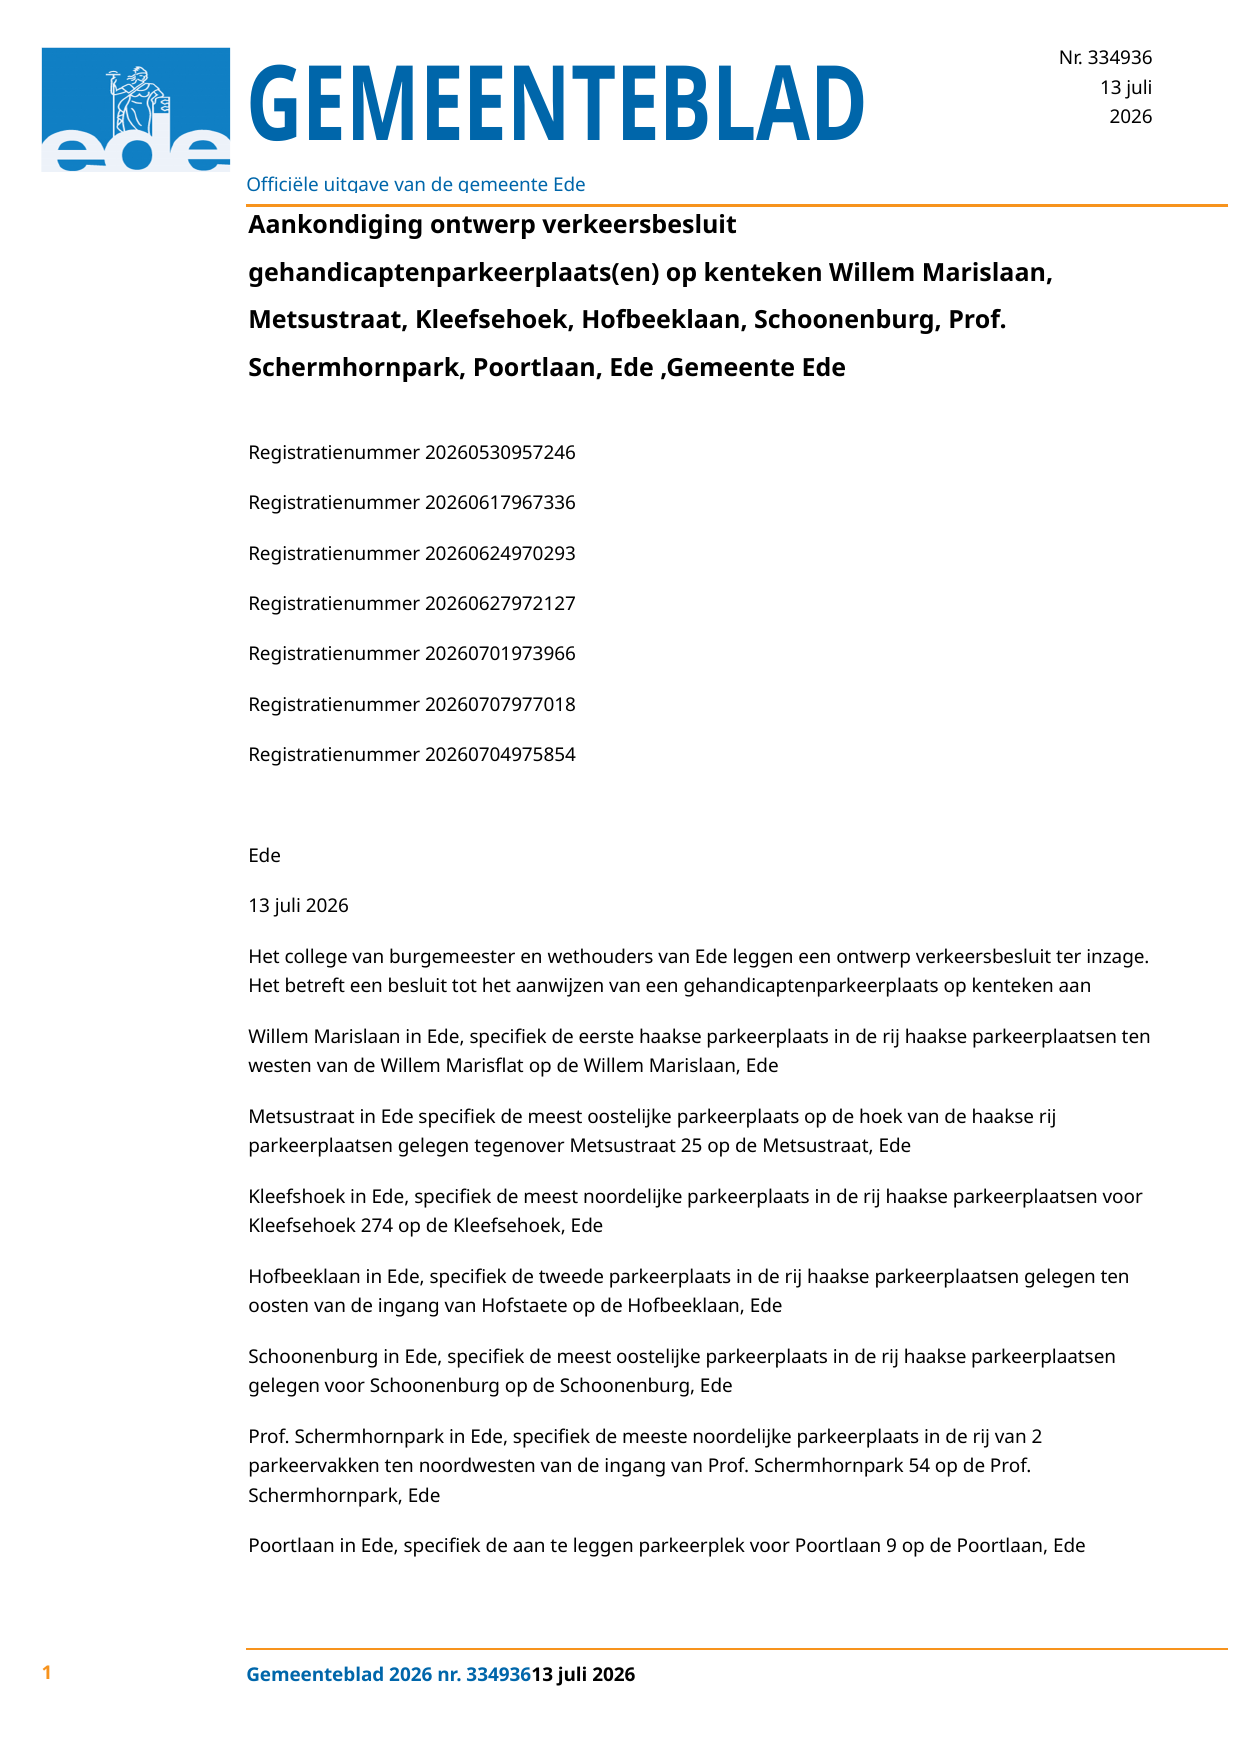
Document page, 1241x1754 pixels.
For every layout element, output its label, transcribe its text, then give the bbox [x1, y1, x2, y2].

text Registratienummer 20260617967336 [248, 489, 1152, 515]
picture [41, 47, 231, 172]
text Aankondiging ontwerp verkeersbesluit gehandicaptenparkeerplaats(en) op kenteken Willem Marislaan, Metsustraat, Kleefsehoek, Hofbeeklaan, Schoonenburg, Prof. Schermhornpark, Poortlaan, Ede ,Gemeente Ede [248, 207, 1152, 384]
text Registratienummer 20260627972127 [248, 590, 1152, 616]
text Prof. Schermhornpark in Ede, specifiek de meeste noordelijke parkeerplaats in de rij van 2 parkeervakken ten noordwesten van de ingang van Prof. Schermhornpark 54 op de Prof. Schermhornpark, Ede [248, 1423, 1152, 1508]
text Registratienummer 20260707977018 [248, 691, 1152, 717]
text Poortlaan in Ede, specifiek de aan te leggen parkeerplek voor Poortlaan 9 op de Poortlaan, Ede [248, 1533, 1152, 1558]
text Registratienummer 20260704975854 [248, 741, 1152, 767]
text Hofbeeklaan in Ede, specifiek de tweede parkeerplaats in de rij haakse parkeerplaatsen gelegen ten oosten van de ingang van Hofstaete op de Hofbeeklaan, Ede [248, 1263, 1152, 1318]
text Kleefshoek in Ede, specifiek de meest noordelijke parkeerplaats in de rij haakse parkeerplaatsen voor Kleefsehoek 274 op de Kleefsehoek, Ede [248, 1183, 1152, 1238]
text Registratienummer 20260701973966 [248, 641, 1152, 666]
text Willem Marislaan in Ede, specifiek de eerste haakse parkeerplaats in de rij haakse parkeerplaatsen ten westen van de Willem Marisflat op de Willem Marislaan, Ede [248, 1023, 1152, 1078]
text 13 juli 2026 [248, 893, 1152, 918]
text Registratienummer 20260624970293 [248, 540, 1152, 565]
text Schoonenburg in Ede, specifiek de meest oostelijke parkeerplaats in de rij haakse parkeerplaatsen gelegen voor Schoonenburg op de Schoonenburg, Ede [248, 1343, 1152, 1398]
text Ede [248, 842, 1152, 868]
text Metsustraat in Ede specifiek de meest oostelijke parkeerplaats op de hoek van de haakse rij parkeerplaatsen gelegen tegenover Metsustraat 25 op de Metsustraat, Ede [248, 1103, 1152, 1158]
text Registratienummer 20260530957246 [248, 439, 1152, 464]
text Het college van burgemeester en wethouders van Ede leggen een ontwerp verkeersbesluit ter inzage. Het betreft een besluit tot het aanwijzen van een gehandicaptenparkeerplaats op kenteken aan [248, 943, 1152, 998]
